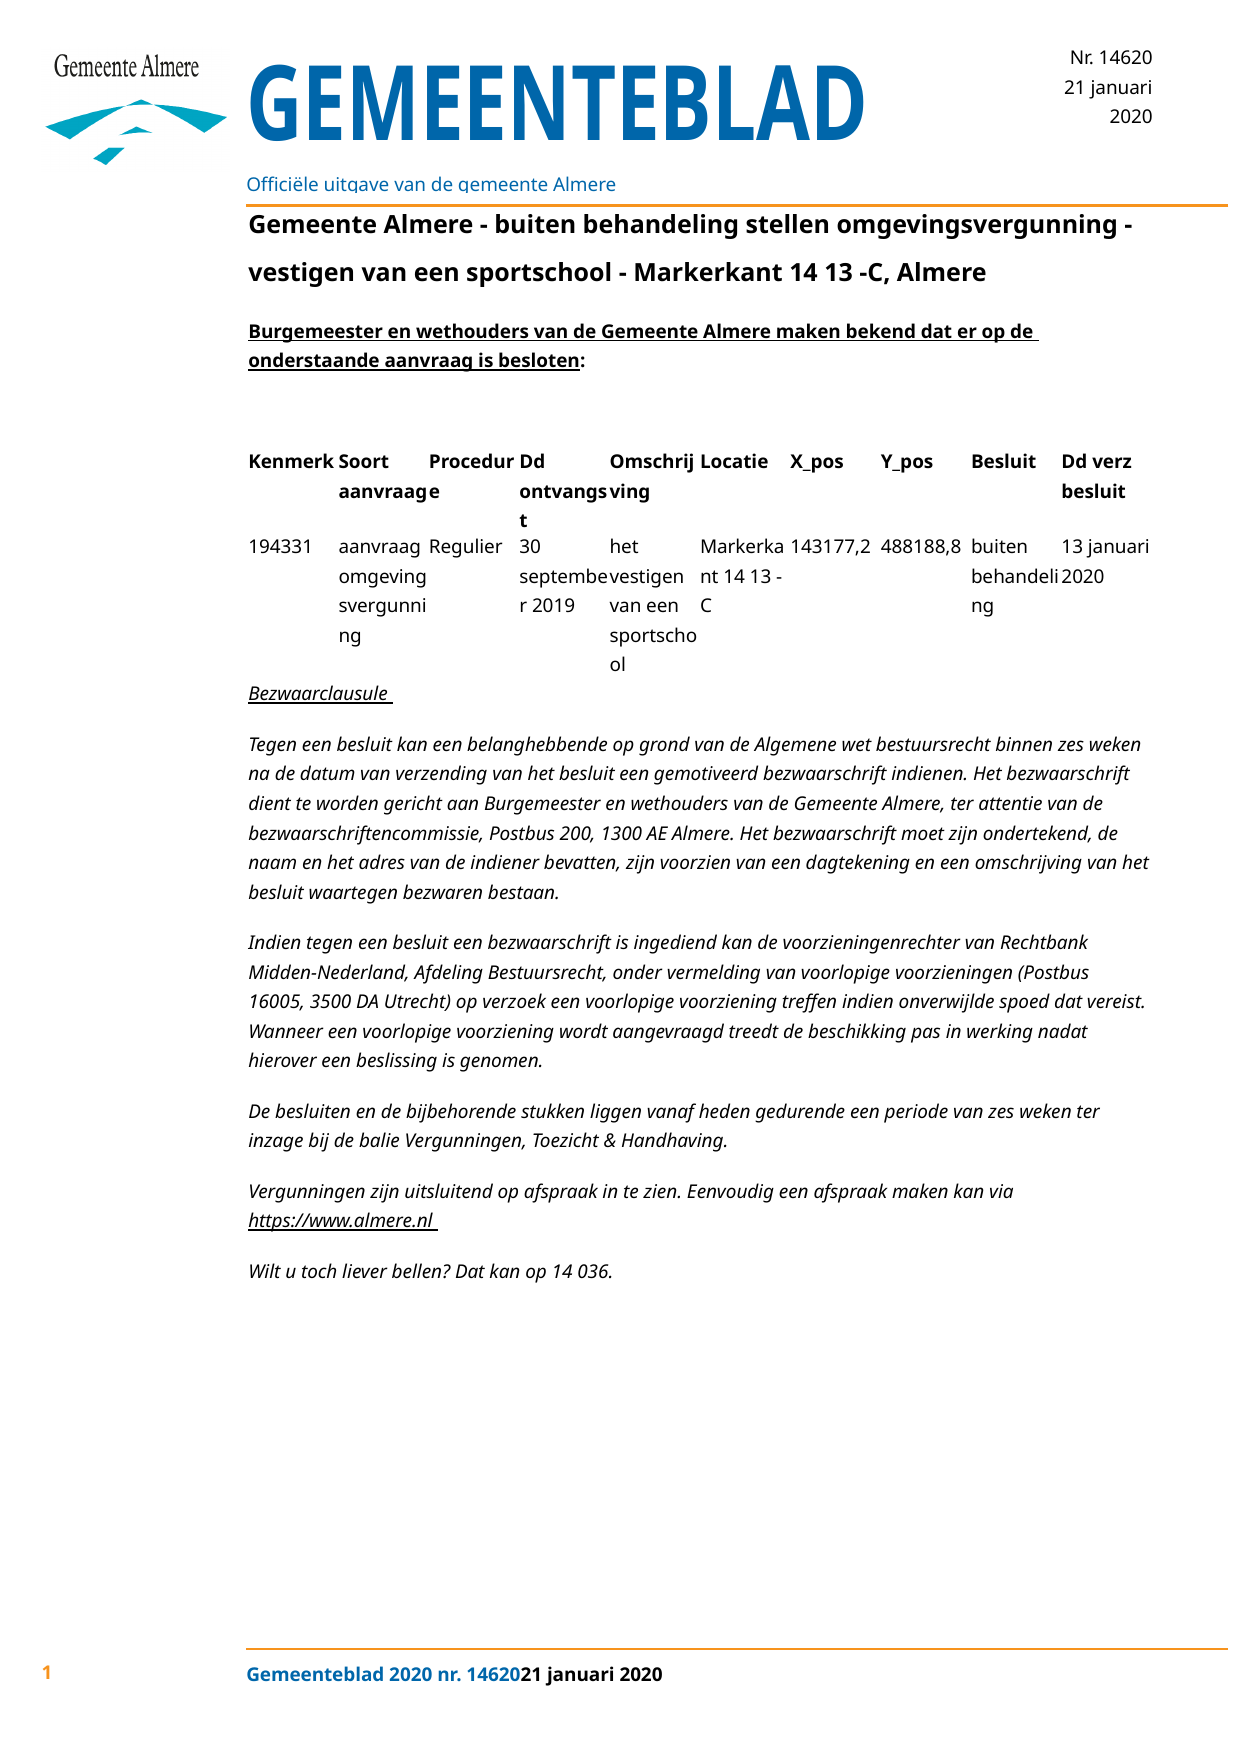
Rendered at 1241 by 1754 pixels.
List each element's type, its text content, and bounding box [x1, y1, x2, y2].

text Gemeente Almere - buiten behandeling stellen omgevingsvergunning - vestigen van een sportschool - Markerkant 14 13 -C, Almere [248, 207, 1152, 288]
table_cell Regulier [429, 533, 519, 677]
table_header Omschrijving [609, 449, 700, 533]
table_cell 194331 [248, 533, 338, 677]
text Tegen een besluit kan een belanghebbende op grond van de Algemene wet bestuursrecht binnen zes weken na de datum van verzending van het besluit een gemotiveerd bezwaarschrift indienen. Het bezwaarschrift dient te worden gericht aan Burgemeester en wethouders van de Gemeente Almere, ter attentie van de bezwaarschriftencommissie, Postbus 200, 1300 AE Almere. Het bezwaarschrift moet zijn ondertekend, de naam en het adres van de indiener bevatten, zijn voorzien van een dagtekening en een omschrijving van het besluit waartegen bezwaren bestaan. [248, 731, 1152, 905]
table_header X_pos [790, 449, 881, 533]
table_cell 143177,2 [790, 533, 881, 677]
text Bezwaarclausule [248, 681, 1152, 706]
table_header Soort aanvraag [338, 449, 429, 533]
table_cell aanvraag omgevingsvergunning [338, 533, 429, 677]
table_header Kenmerk [248, 449, 338, 533]
table_header Locatie [700, 449, 790, 533]
table_header Procedure [429, 449, 519, 533]
text Wilt u toch liever bellen? Dat kan op 14 036. [248, 1258, 1152, 1284]
table_cell 488188,8 [881, 533, 971, 677]
text Burgemeester en wethouders van de Gemeente Almere maken bekend dat er op de onderstaande aanvraag is besloten: [248, 318, 1152, 373]
table_header Y_pos [881, 449, 971, 533]
table_cell het vestigen van een sportschool [609, 533, 700, 677]
table_cell 13 januari 2020 [1061, 533, 1152, 677]
table_header Besluit [971, 449, 1061, 533]
table_header Dd verz besluit [1061, 449, 1152, 533]
table_cell Markerkant 14 13 -C [700, 533, 790, 677]
table_cell buiten behandeling [971, 533, 1061, 677]
text Indien tegen een besluit een bezwaarschrift is ingediend kan de voorzieningenrechter van Rechtbank Midden-Nederland, Afdeling Bestuursrecht, onder vermelding van voorlopige voorzieningen (Postbus 16005, 3500 DA Utrecht) op verzoek een voorlopige voorziening treffen indien onverwijlde spoed dat vereist. Wanneer een voorlopige voorziening wordt aangevraagd treedt de beschikking pas in werking nadat hierover een beslissing is genomen. [248, 929, 1152, 1073]
table_cell 30 september 2019 [519, 533, 609, 677]
text De besluiten en de bijbehorende stukken liggen vanaf heden gedurende een periode van zes weken ter inzage bij de balie Vergunningen, Toezicht & Handhaving. [248, 1098, 1152, 1153]
picture [41, 47, 231, 172]
text Vergunningen zijn uitsluitend op afspraak in te zien. Eenvoudig een afspraak maken kan via https://www.almere.nl [248, 1178, 1152, 1233]
table_header Dd ontvangst [519, 449, 609, 533]
